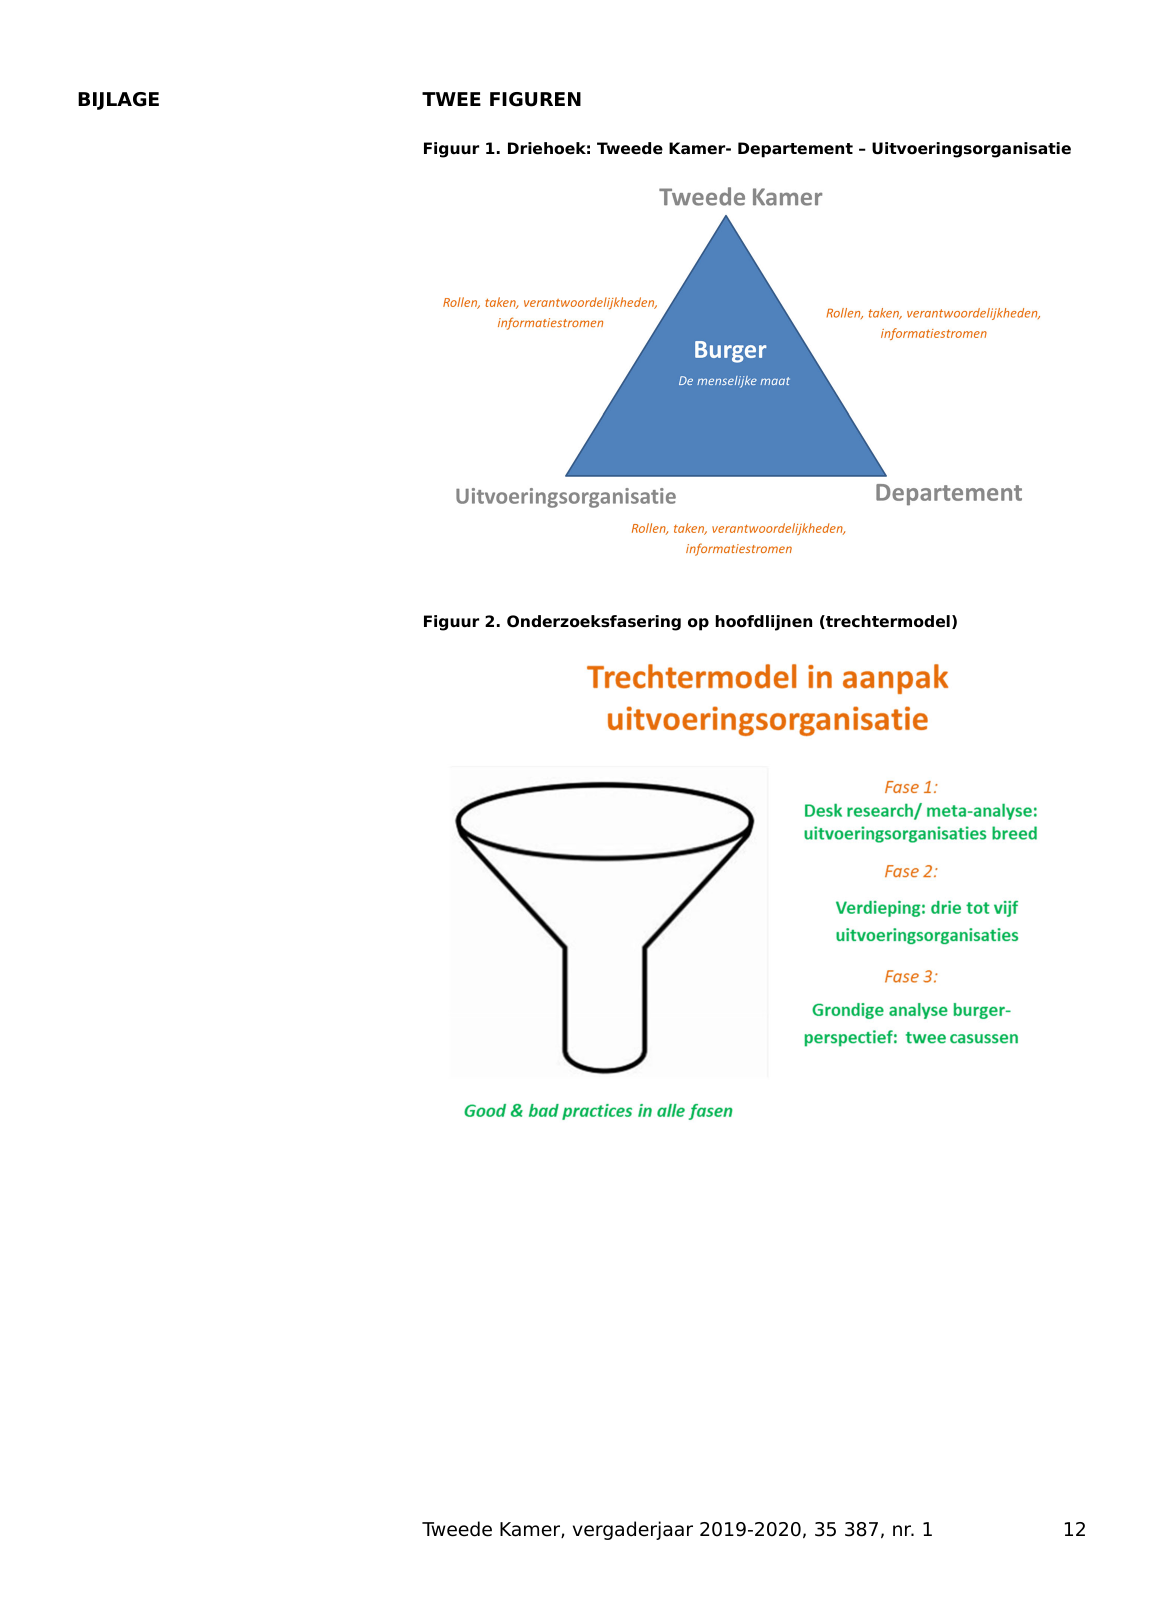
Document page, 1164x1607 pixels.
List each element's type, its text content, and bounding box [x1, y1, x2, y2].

picture [422, 169, 1072, 566]
text Figuur 1. Driehoek: Tweede Kamer- Departement – Uitvoeringsorganisatie [422, 140, 1072, 158]
text Figuur 2. Onderzoeksfasering op hoofdlijnen (trechtermodel) [422, 613, 1072, 632]
subtitle BIJLAGE TWEE FIGUREN [77, 89, 1087, 111]
picture [422, 643, 1072, 1157]
